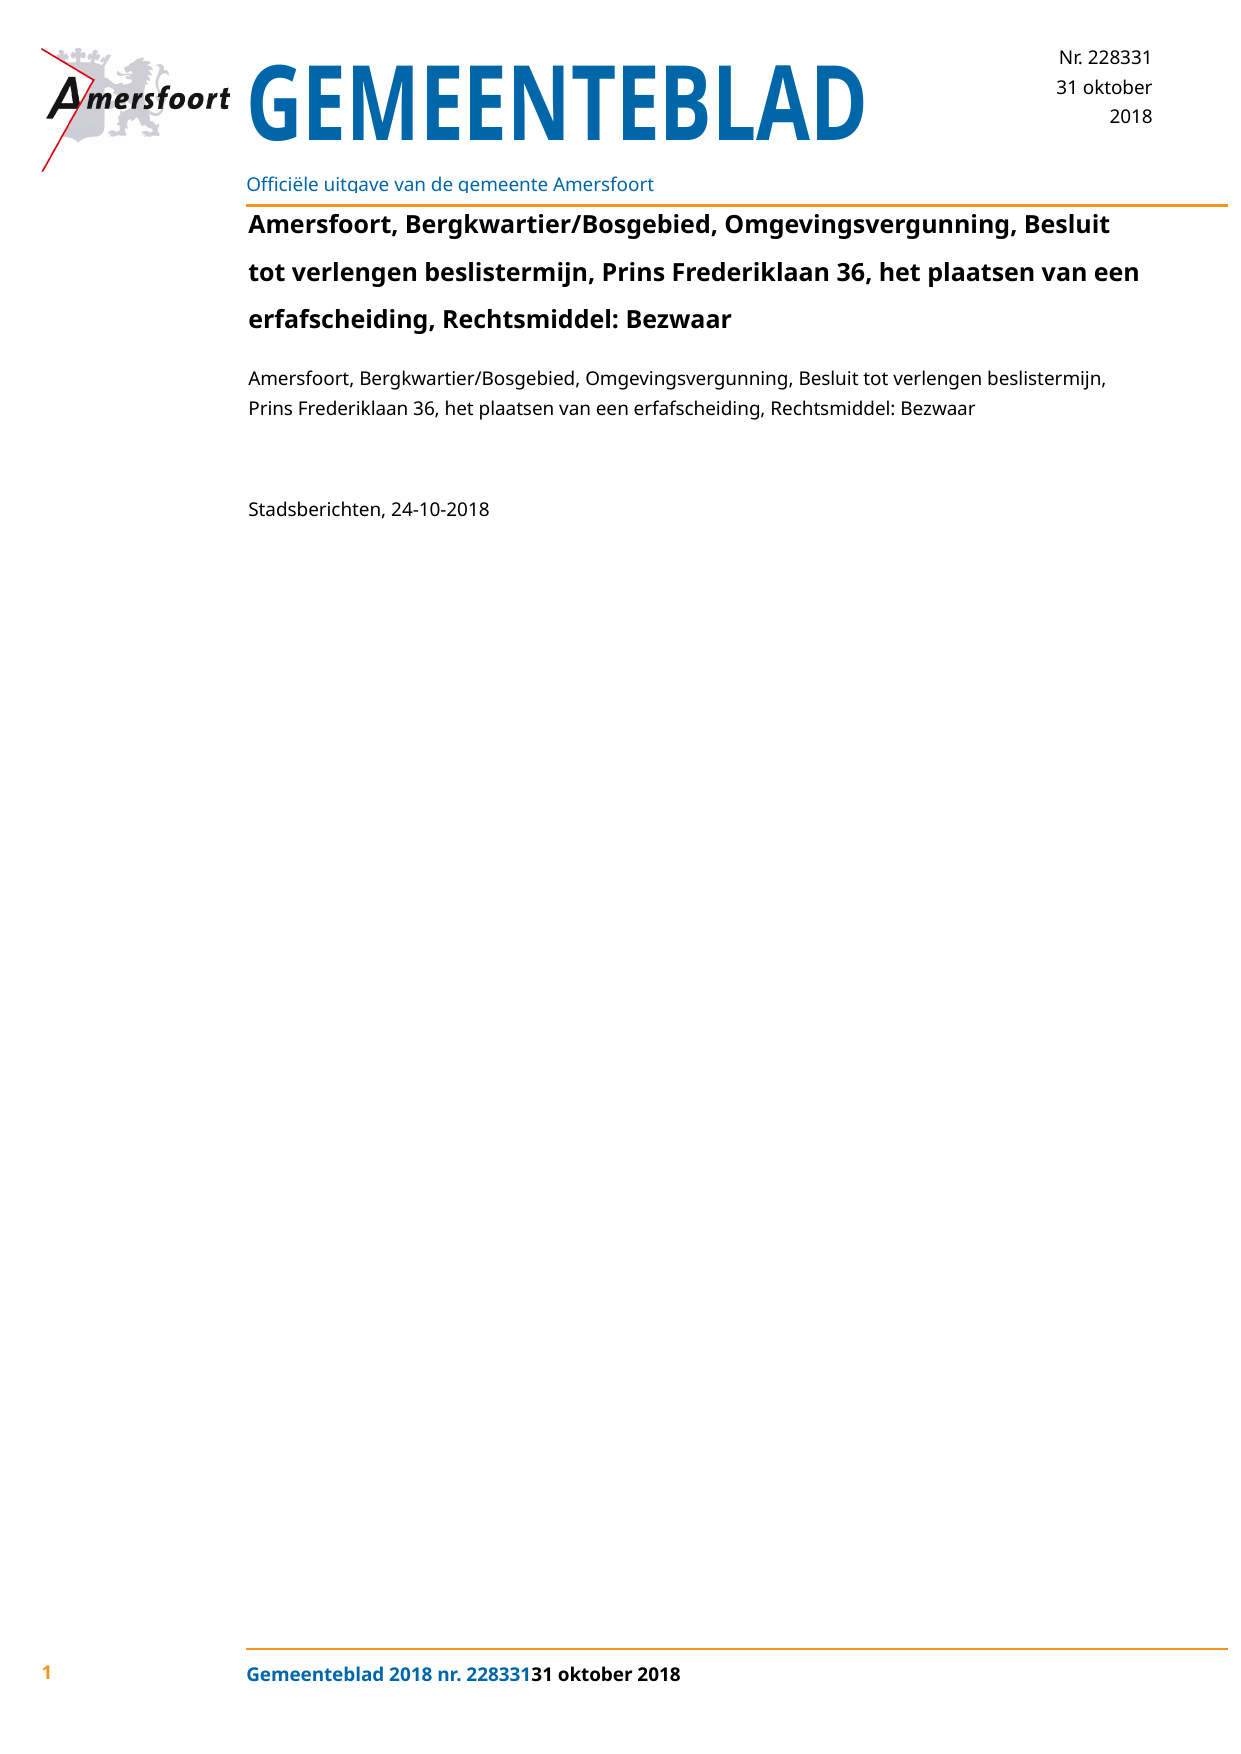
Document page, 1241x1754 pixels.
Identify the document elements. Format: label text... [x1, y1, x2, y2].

text Stadsberichten, 24-10-2018 [248, 496, 1152, 522]
text Amersfoort, Bergkwartier/Bosgebied, Omgevingsvergunning, Besluit tot verlengen beslistermijn, Prins Frederiklaan 36, het plaatsen van een erfafscheiding, Rechtsmiddel: Bezwaar [248, 207, 1152, 336]
text Amersfoort, Bergkwartier/Bosgebied, Omgevingsvergunning, Besluit tot verlengen beslistermijn, Prins Frederiklaan 36, het plaatsen van een erfafscheiding, Rechtsmiddel: Bezwaar [248, 366, 1152, 421]
picture [41, 47, 231, 172]
